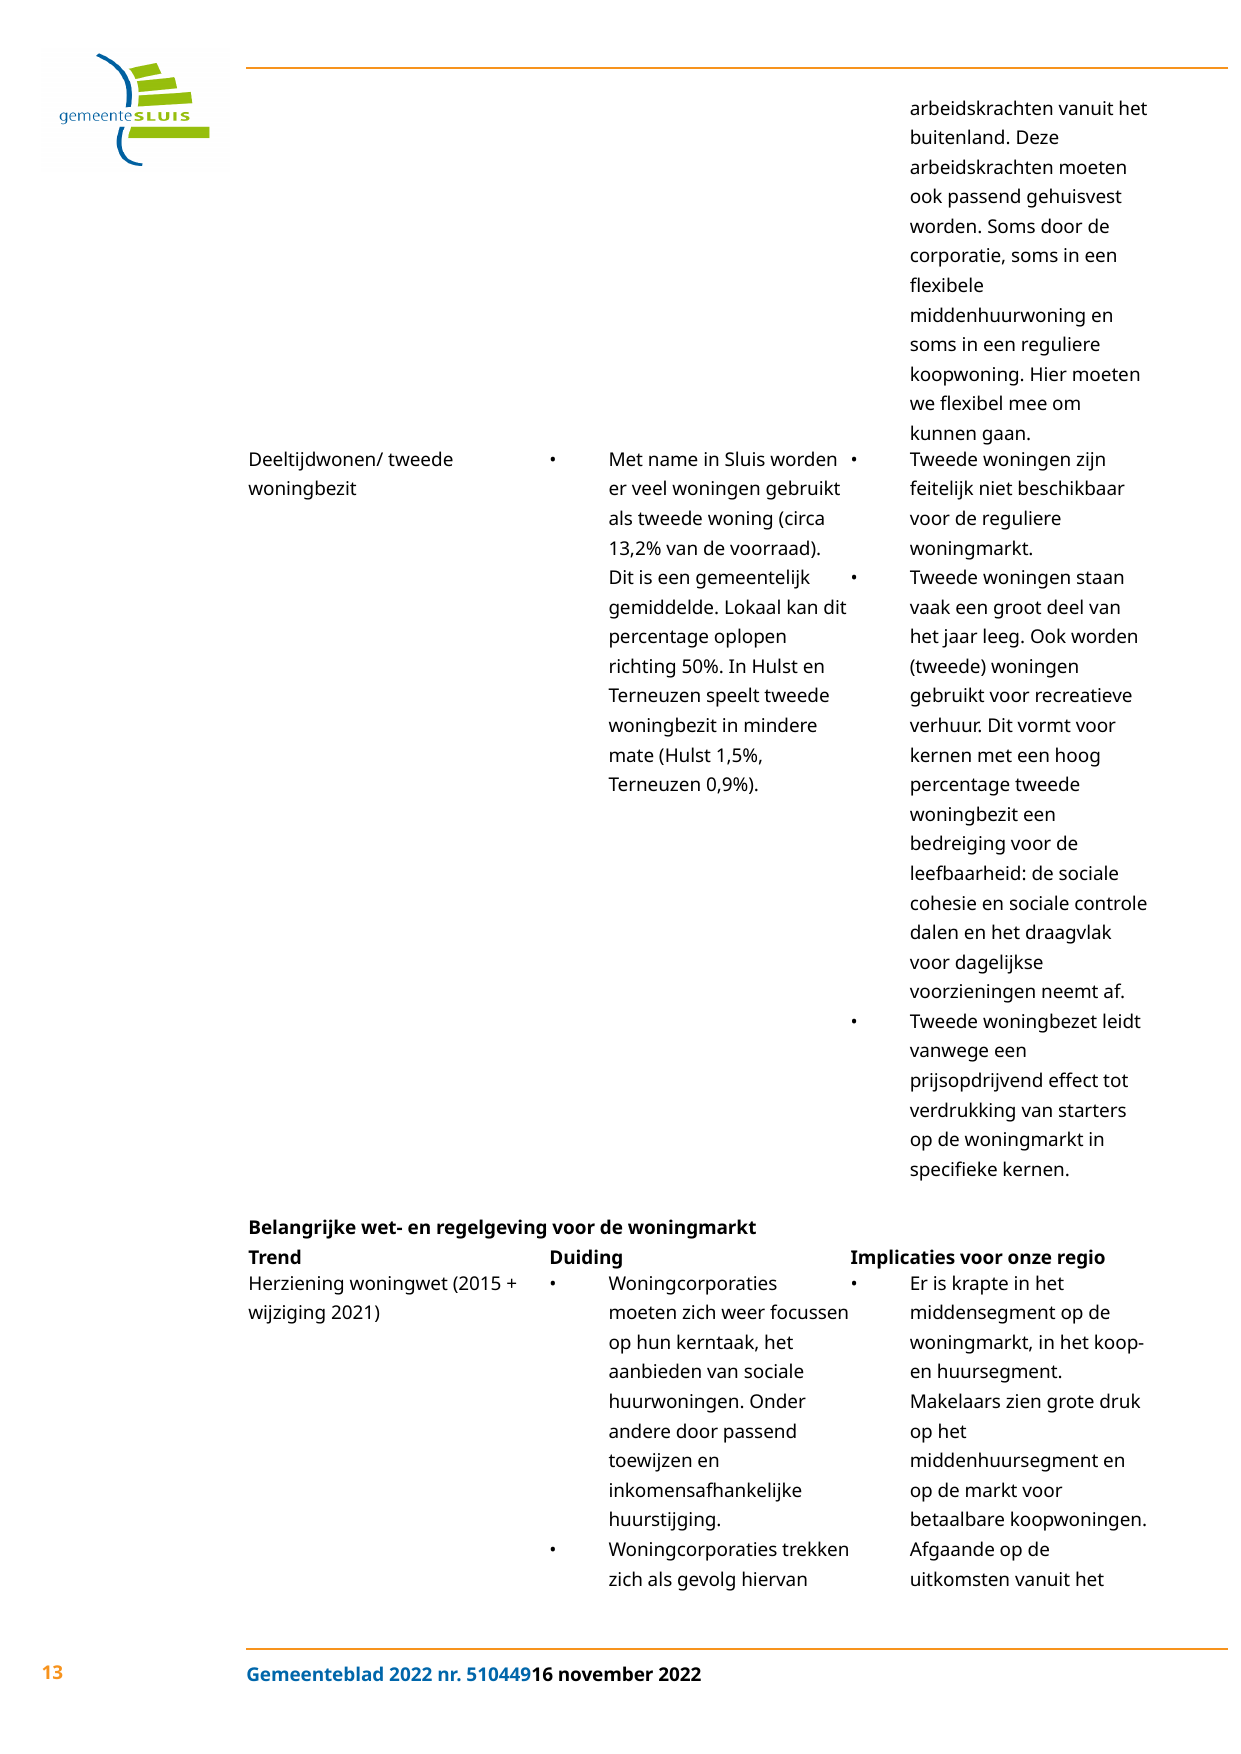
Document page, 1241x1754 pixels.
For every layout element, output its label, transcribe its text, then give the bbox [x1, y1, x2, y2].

table_cell [248, 95, 549, 446]
table_cell Er is krapte in het middensegment op de woningmarkt, in het koop- en huursegment. Makelaars zien grote druk op het middenhuursegment en op de markt voor betaalbare koopwoningen. Afgaande op de uitkomsten vanuit het [850, 1270, 1152, 1591]
table_header Trend [248, 1244, 549, 1270]
table_cell Tweede woningen zijn feitelijk niet beschikbaar voor de reguliere woningmarkt. Tweede woningen staan vaak een groot deel van het jaar leeg. Ook worden (tweede) woningen gebruikt voor recreatieve verhuur. Dit vormt voor kernen met een hoog percentage tweede woningbezit een bedreiging voor de leefbaarheid: de sociale cohesie en sociale controle dalen en het draagvlak voor dagelijkse voorzieningen neemt af. Tweede woningbezet leidt vanwege een prijsopdrijvend effect tot verdrukking van starters op de woningmarkt in specifieke kernen. [850, 446, 1152, 1182]
table_cell Woningcorporaties moeten zich weer focussen op hun kerntaak, het aanbieden van sociale huurwoningen. Onder andere door passend toewijzen en inkomensafhankelijke huurstijging. Woningcorporaties trekken zich als gevolg hiervan [549, 1270, 850, 1591]
table_cell Deeltijdwonen/ tweede woningbezit [248, 446, 549, 1182]
picture [41, 47, 231, 172]
table_header Implicaties voor onze regio [850, 1244, 1152, 1270]
table_header Duiding [549, 1244, 850, 1270]
text Belangrijke wet- en regelgeving voor de woningmarkt [248, 1214, 1152, 1240]
table_cell Met name in Sluis worden er veel woningen gebruikt als tweede woning (circa 13,2% van de voorraad). Dit is een gemeentelijk gemiddelde. Lokaal kan dit percentage oplopen richting 50%. In Hulst en Terneuzen speelt tweede woningbezit in mindere mate (Hulst 1,5%, Terneuzen 0,9%). [549, 446, 850, 1182]
table_cell arbeidskrachten vanuit het buitenland. Deze arbeidskrachten moeten ook passend gehuisvest worden. Soms door de corporatie, soms in een flexibele middenhuurwoning en soms in een reguliere koopwoning. Hier moeten we flexibel mee om kunnen gaan. [850, 95, 1152, 446]
table_cell Herziening woningwet (2015 + wijziging 2021) [248, 1270, 549, 1591]
table_cell [549, 95, 850, 446]
